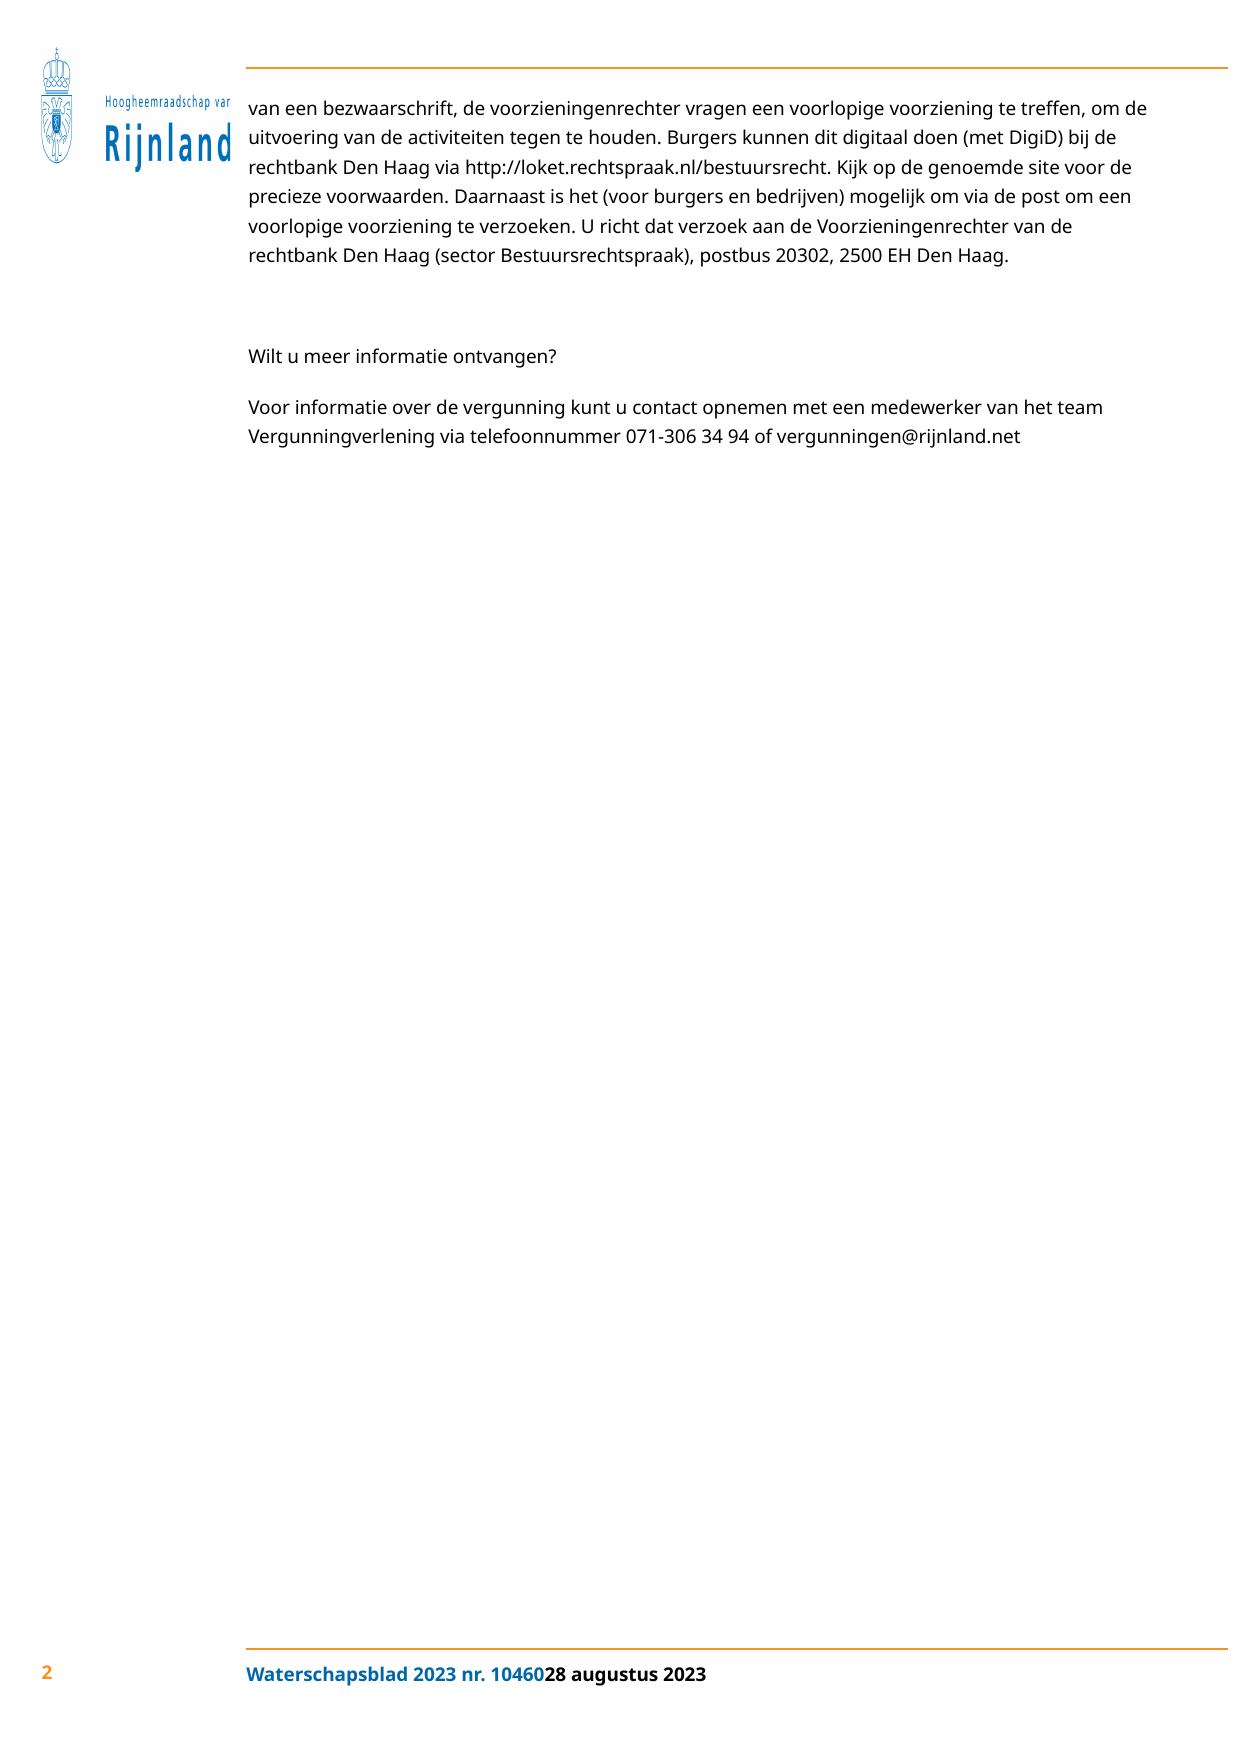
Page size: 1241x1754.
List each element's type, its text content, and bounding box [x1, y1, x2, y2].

text Wilt u meer informatie ontvangen? [248, 343, 1152, 369]
text van een bezwaarschrift, de voorzieningenrechter vragen een voorlopige voorziening te treffen, om de uitvoering van de activiteiten tegen te houden. Burgers kunnen dit digitaal doen (met DigiD) bij de rechtbank Den Haag via http://loket.rechtspraak.nl/bestuursrecht. Kijk op de genoemde site voor de precieze voorwaarden. Daarnaast is het (voor burgers en bedrijven) mogelijk om via de post om een voorlopige voorziening te verzoeken. U richt dat verzoek aan de Voorzieningenrechter van de rechtbank Den Haag (sector Bestuursrechtspraak), postbus 20302, 2500 EH Den Haag. [248, 95, 1152, 268]
picture [41, 47, 231, 172]
text Voor informatie over de vergunning kunt u contact opnemen met een medewerker van het team Vergunningverlening via telefoonnummer 071-306 34 94 of vergunningen@rijnland.net [248, 394, 1152, 449]
